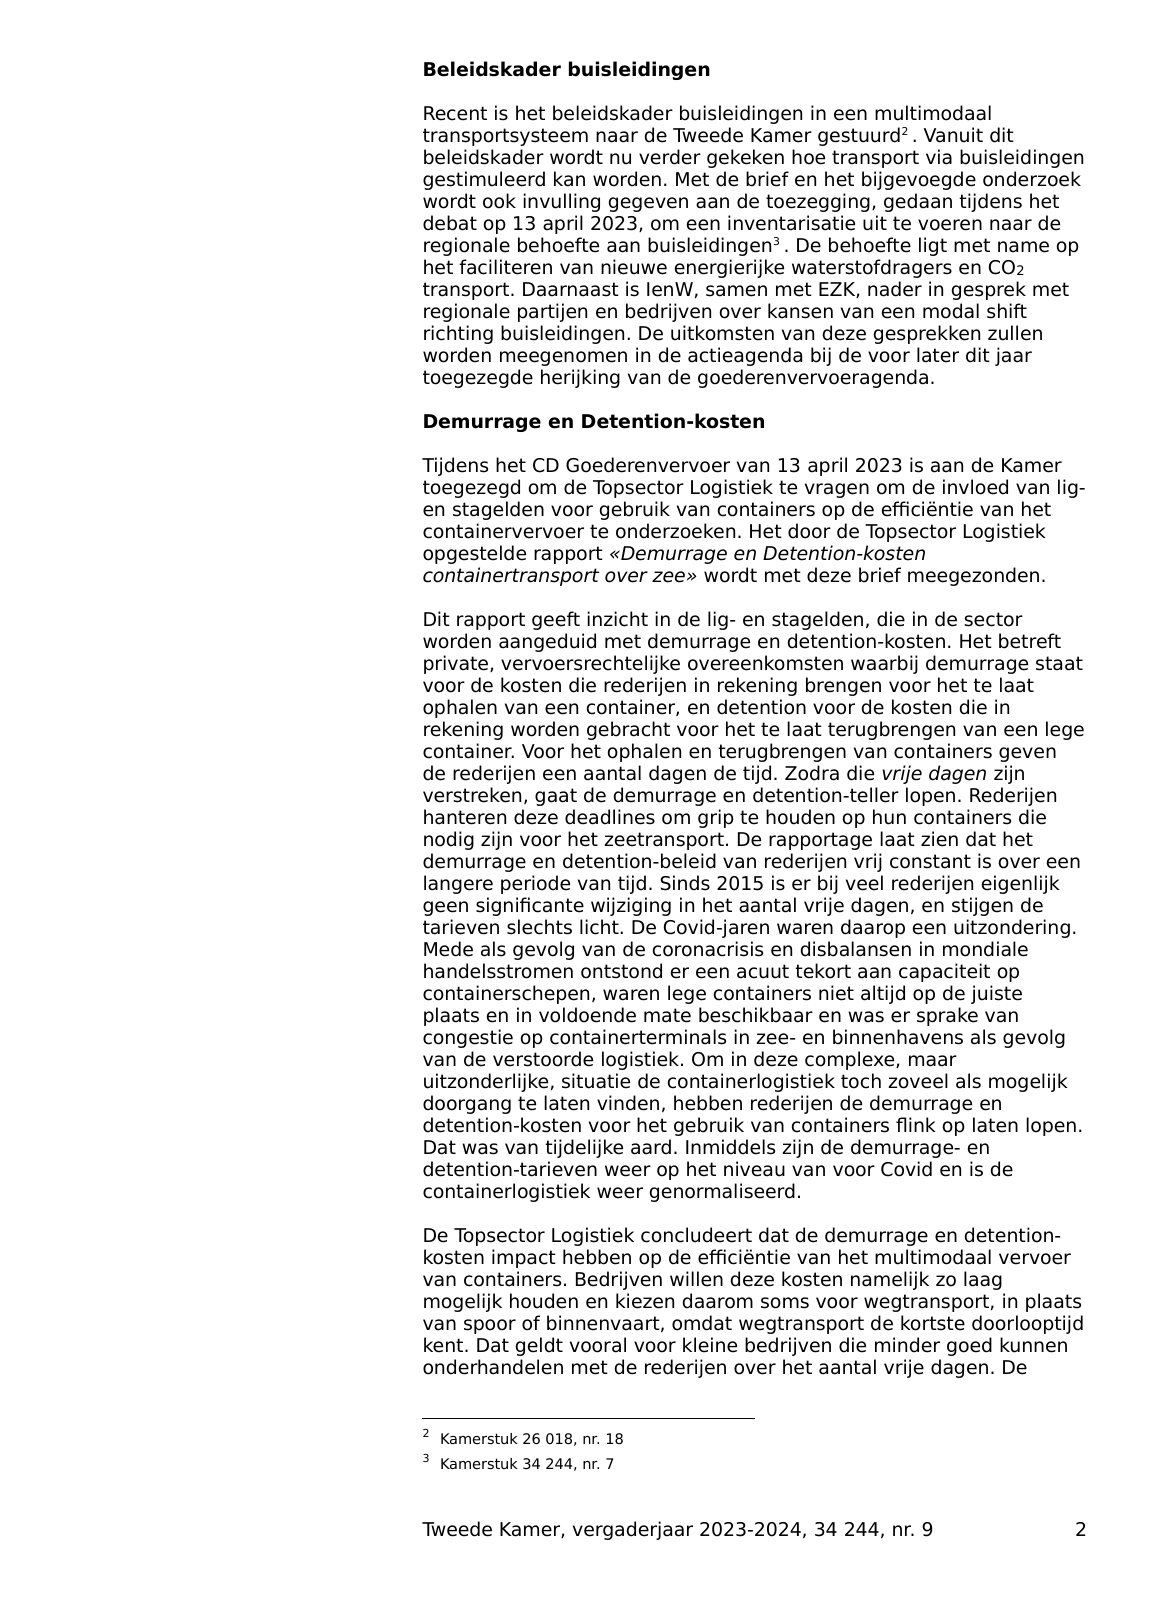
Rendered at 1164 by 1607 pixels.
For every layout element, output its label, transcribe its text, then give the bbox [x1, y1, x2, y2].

text De Topsector Logistiek concludeert dat de demurrage en detention-kosten impact hebben op de efficiëntie van het multimodaal vervoer van containers. Bedrijven willen deze kosten namelijk zo laag mogelijk houden en kiezen daarom soms voor wegtransport, in plaats van spoor of binnenvaart, omdat wegtransport de kortste doorlooptijd kent. Dat geldt vooral voor kleine bedrijven die minder goed kunnen onderhandelen met de rederijen over het aantal vrije dagen. De [422, 1225, 1087, 1379]
text Kamerstuk 34 244, nr. 7 [422, 1452, 1087, 1474]
text Recent is het beleidskader buisleidingen in een multimodaal transportsysteem naar de Tweede Kamer gestuurd. Vanuit dit beleidskader wordt nu verder gekeken hoe transport via buisleidingen gestimuleerd kan worden. Met de brief en het bijgevoegde onderzoek wordt ook invulling gegeven aan de toezegging, gedaan tijdens het debat op 13 april 2023, om een inventarisatie uit te voeren naar de regionale behoefte aan buisleidingen. De behoefte ligt met name op het faciliteren van nieuwe energierijke waterstofdragers en CO2 transport. Daarnaast is IenW, samen met EZK, nader in gesprek met regionale partijen en bedrijven over kansen van een modal shift richting buisleidingen. De uitkomsten van deze gesprekken zullen worden meegenomen in de actieagenda bij de voor later dit jaar toegezegde herijking van de goederenvervoeragenda. [422, 103, 1087, 389]
subtitle Beleidskader buisleidingen [422, 59, 1087, 81]
subtitle Demurrage en Detention-kosten [422, 411, 1087, 433]
text Dit rapport geeft inzicht in de lig- en stagelden, die in de sector worden aangeduid met demurrage en detention-kosten. Het betreft private, vervoersrechtelijke overeenkomsten waarbij demurrage staat voor de kosten die rederijen in rekening brengen voor het te laat ophalen van een container, en detention voor de kosten die in rekening worden gebracht voor het te laat terugbrengen van een lege container. Voor het ophalen en terugbrengen van containers geven de rederijen een aantal dagen de tijd. Zodra die vrije dagen zijn verstreken, gaat de demurrage en detention-teller lopen. Rederijen hanteren deze deadlines om grip te houden op hun containers die nodig zijn voor het zeetransport. De rapportage laat zien dat het demurrage en detention-beleid van rederijen vrij constant is over een langere periode van tijd. Sinds 2015 is er bij veel rederijen eigenlijk geen significante wijziging in het aantal vrije dagen, en stijgen de tarieven slechts licht. De Covid-jaren waren daarop een uitzondering. Mede als gevolg van de coronacrisis en disbalansen in mondiale handelsstromen ontstond er een acuut tekort aan capaciteit op containerschepen, waren lege containers niet altijd op de juiste plaats en in voldoende mate beschikbaar en was er sprake van congestie op containerterminals in zee- en binnenhavens als gevolg van de verstoorde logistiek. Om in deze complexe, maar uitzonderlijke, situatie de containerlogistiek toch zoveel als mogelijk doorgang te laten vinden, hebben rederijen de demurrage en detention-kosten voor het gebruik van containers flink op laten lopen. Dat was van tijdelijke aard. Inmiddels zijn de demurrage- en detention-tarieven weer op het niveau van voor Covid en is de containerlogistiek weer genormaliseerd. [422, 609, 1087, 1203]
text Tijdens het CD Goederenvervoer van 13 april 2023 is aan de Kamer toegezegd om de Topsector Logistiek te vragen om de invloed van lig- en stagelden voor gebruik van containers op de efficiëntie van het containervervoer te onderzoeken. Het door de Topsector Logistiek opgestelde rapport «Demurrage en Detention-kosten containertransport over zee» wordt met deze brief meegezonden. [422, 455, 1087, 587]
text Kamerstuk 26 018, nr. 18 [422, 1427, 1087, 1449]
